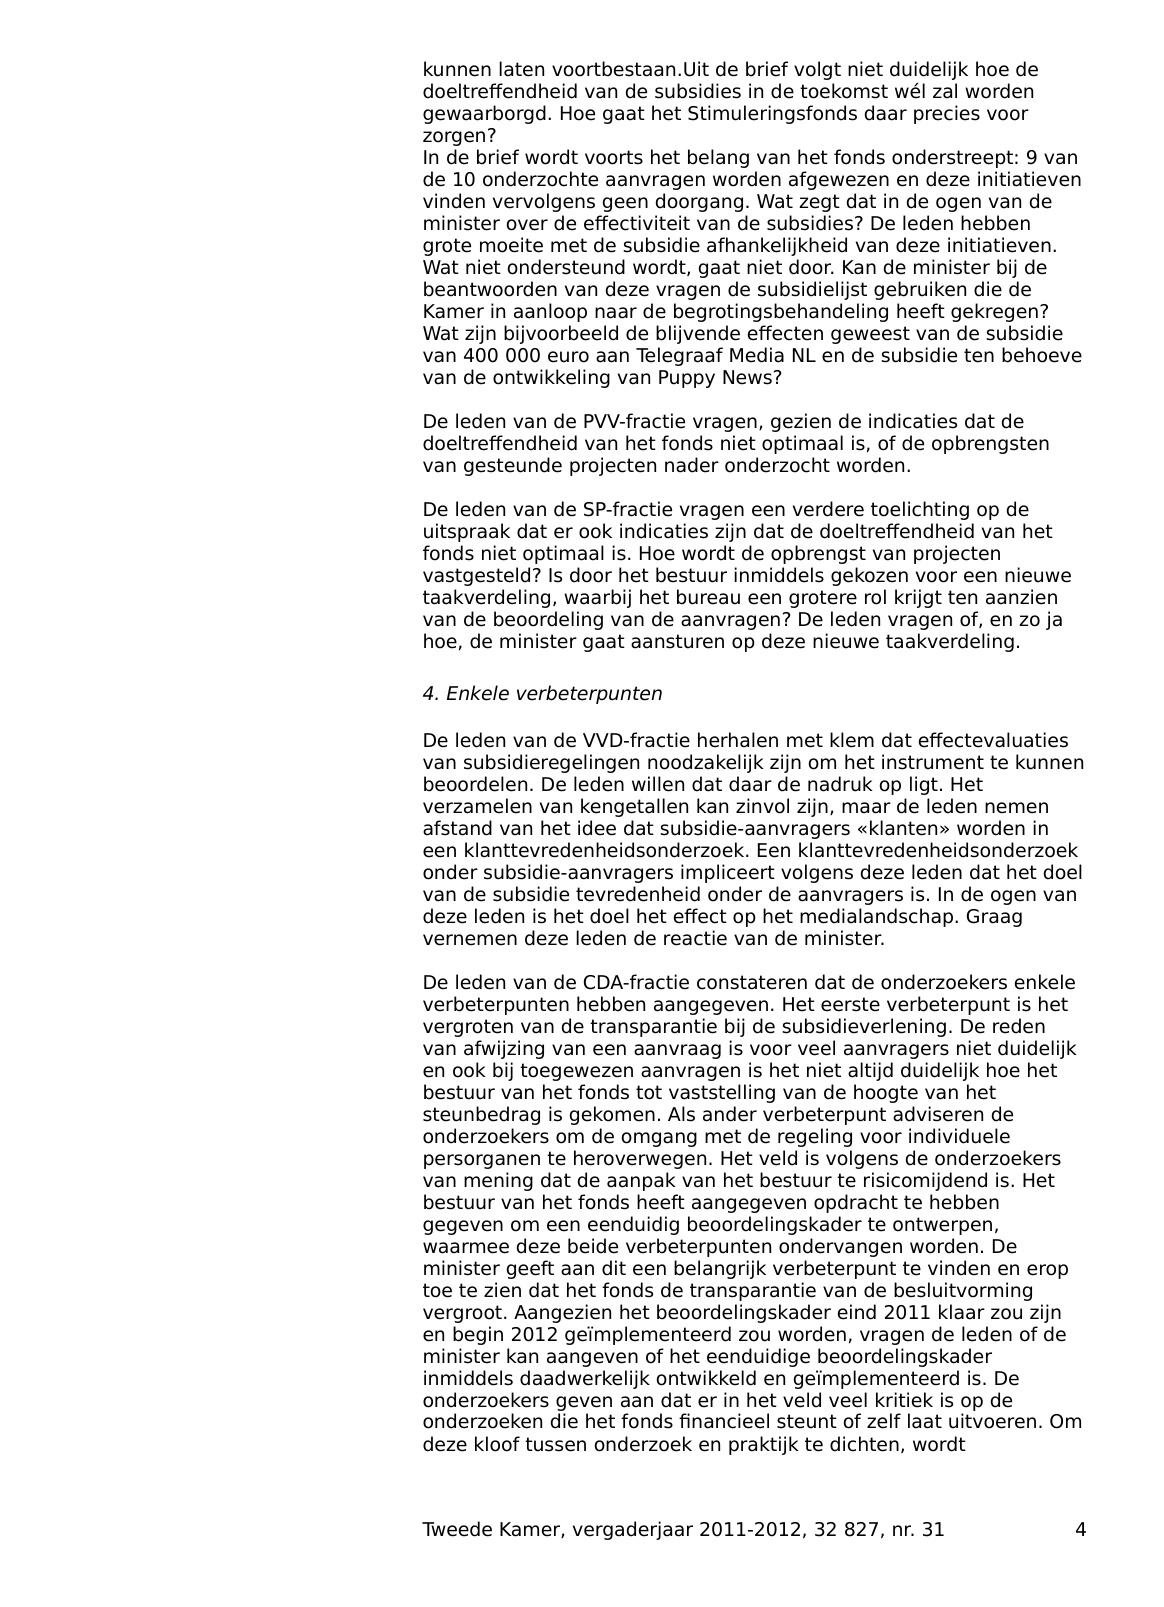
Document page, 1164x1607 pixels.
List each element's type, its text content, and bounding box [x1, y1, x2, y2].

text De leden van de CDA-fractie constateren dat de onderzoekers enkele verbeterpunten hebben aangegeven. Het eerste verbeterpunt is het vergroten van de transparantie bij de subsidieverlening. De reden van afwijzing van een aanvraag is voor veel aanvragers niet duidelijk en ook bij toegewezen aanvragen is het niet altijd duidelijk hoe het bestuur van het fonds tot vaststelling van de hoogte van het steunbedrag is gekomen. Als ander verbeterpunt adviseren de onderzoekers om de omgang met de regeling voor individuele persorganen te heroverwegen. Het veld is volgens de onderzoekers van mening dat de aanpak van het bestuur te risicomijdend is. Het bestuur van het fonds heeft aangegeven opdracht te hebben gegeven om een eenduidig beoordelingskader te ontwerpen, waarmee deze beide verbeterpunten ondervangen worden. De minister geeft aan dit een belangrijk verbeterpunt te vinden en erop toe te zien dat het fonds de transparantie van de besluitvorming vergroot. Aangezien het beoordelingskader eind 2011 klaar zou zijn en begin 2012 geïmplementeerd zou worden, vragen de leden of de minister kan aangeven of het eenduidige beoordelingskader inmiddels daadwerkelijk ontwikkeld en geïmplementeerd is. De onderzoekers geven aan dat er in het veld veel kritiek is op de onderzoeken die het fonds financieel steunt of zelf laat uitvoeren. Om deze kloof tussen onderzoek en praktijk te dichten, wordt [422, 972, 1087, 1455]
text De leden van de SP-fractie vragen een verdere toelichting op de uitspraak dat er ook indicaties zijn dat de doeltreffendheid van het fonds niet optimaal is. Hoe wordt de opbrengst van projecten vastgesteld? Is door het bestuur inmiddels gekozen voor een nieuwe taakverdeling, waarbij het bureau een grotere rol krijgt ten aanzien van de beoordeling van de aanvragen? De leden vragen of, en zo ja hoe, de minister gaat aansturen op deze nieuwe taakverdeling. [422, 499, 1087, 653]
text kunnen laten voortbestaan.Uit de brief volgt niet duidelijk hoe de doeltreffendheid van de subsidies in de toekomst wél zal worden gewaarborgd. Hoe gaat het Stimuleringsfonds daar precies voor zorgen? [422, 59, 1087, 147]
text De leden van de VVD-fractie herhalen met klem dat effectevaluaties van subsidieregelingen noodzakelijk zijn om het instrument te kunnen beoordelen. De leden willen dat daar de nadruk op ligt. Het verzamelen van kengetallen kan zinvol zijn, maar de leden nemen afstand van het idee dat subsidie-aanvragers «klanten» worden in een klanttevredenheidsonderzoek. Een klanttevredenheidsonderzoek onder subsidie-aanvragers impliceert volgens deze leden dat het doel van de subsidie tevredenheid onder de aanvragers is. In de ogen van deze leden is het doel het effect op het medialandschap. Graag vernemen deze leden de reactie van de minister. [422, 730, 1087, 950]
text In de brief wordt voorts het belang van het fonds onderstreept: 9 van de 10 onderzochte aanvragen worden afgewezen en deze initiatieven vinden vervolgens geen doorgang. Wat zegt dat in de ogen van de minister over de effectiviteit van de subsidies? De leden hebben grote moeite met de subsidie afhankelijkheid van deze initiatieven. Wat niet ondersteund wordt, gaat niet door. Kan de minister bij de beantwoorden van deze vragen de subsidielijst gebruiken die de Kamer in aanloop naar de begrotingsbehandeling heeft gekregen? Wat zijn bijvoorbeeld de blijvende effecten geweest van de subsidie van 400 000 euro aan Telegraaf Media NL en de subsidie ten behoeve van de ontwikkeling van Puppy News? [422, 147, 1087, 389]
text De leden van de PVV-fractie vragen, gezien de indicaties dat de doeltreffendheid van het fonds niet optimaal is, of de opbrengsten van gesteunde projecten nader onderzocht worden. [422, 411, 1087, 477]
subtitle 4. Enkele verbeterpunten [422, 683, 1087, 705]
